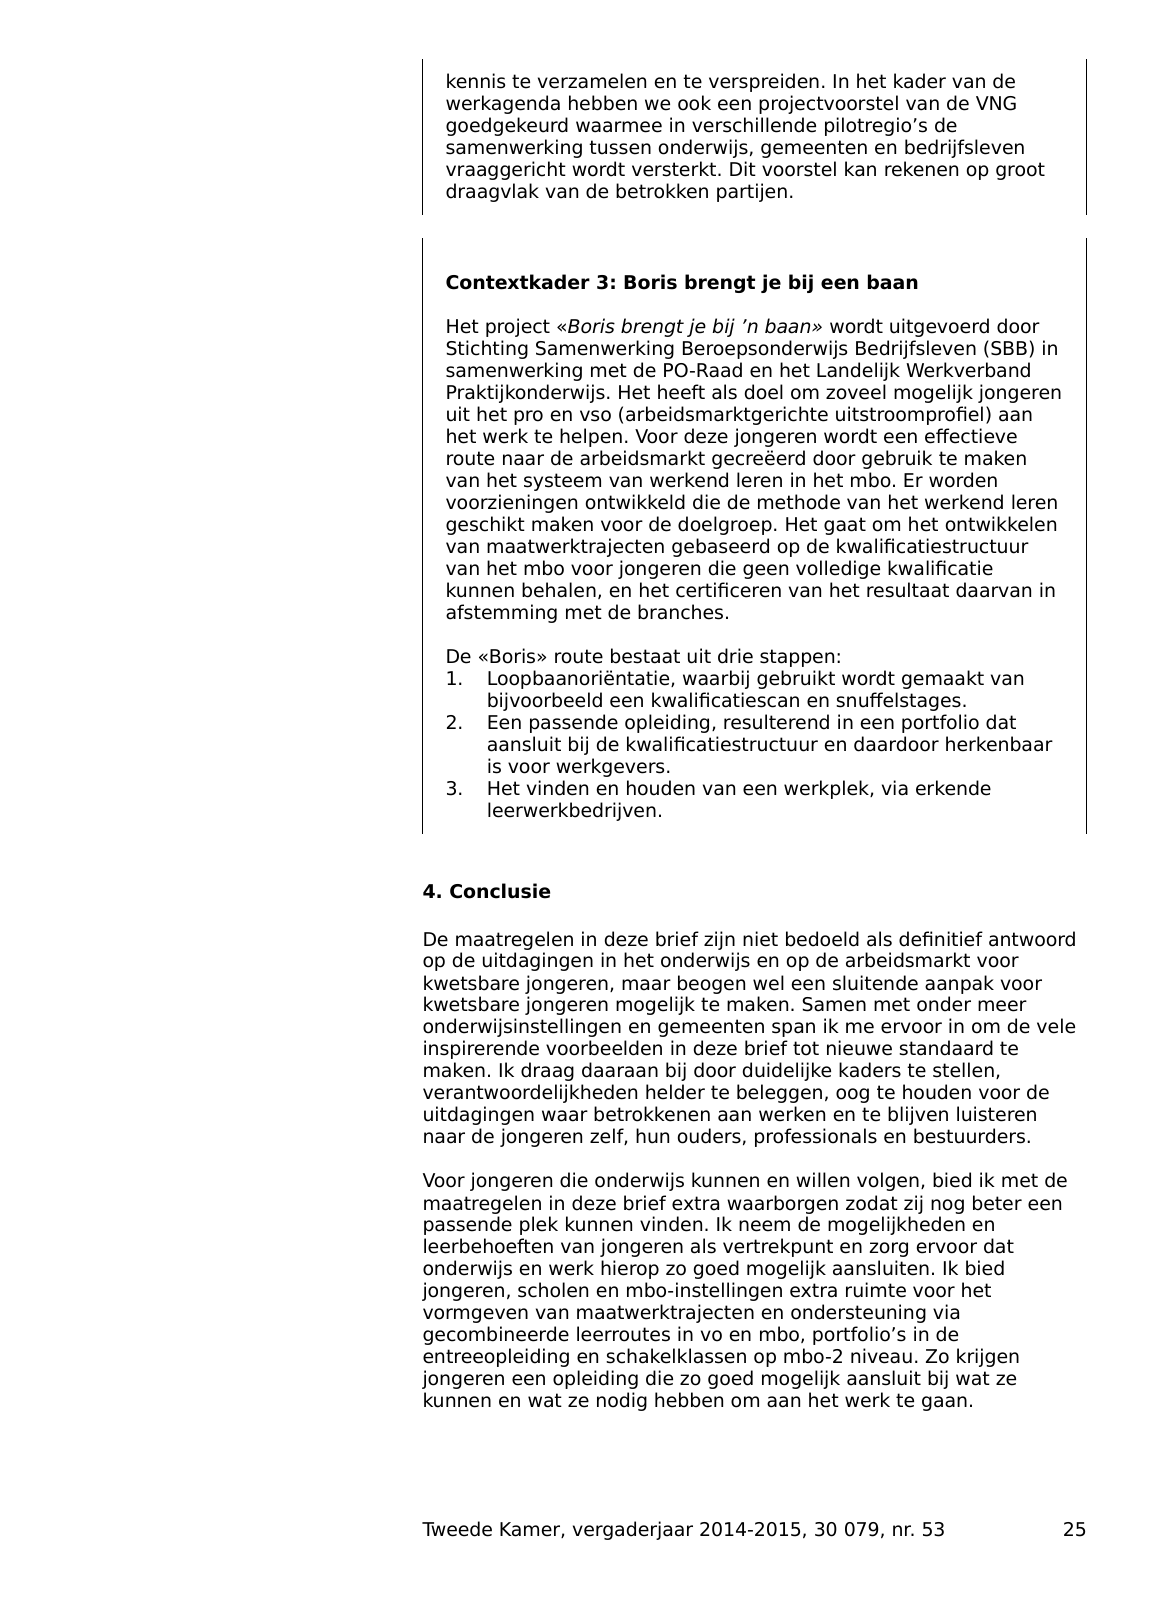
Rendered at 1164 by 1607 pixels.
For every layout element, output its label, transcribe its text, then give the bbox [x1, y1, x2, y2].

table_header Contextkader 3: Boris brengt je bij een baan Het project «Boris brengt je bij ’n baan» wordt uitgevoerd door Stichting Samenwerking Beroepsonderwijs Bedrijfsleven (SBB) in samenwerking met de PO-Raad en het Landelijk Werkverband Praktijkonderwijs. Het heeft als doel om zoveel mogelijk jongeren uit het pro en vso (arbeidsmarktgerichte uitstroomprofiel) aan het werk te helpen. Voor deze jongeren wordt een effectieve route naar de arbeidsmarkt gecreëerd door gebruik te maken van het systeem van werkend leren in het mbo. Er worden voorzieningen ontwikkeld die de methode van het werkend leren geschikt maken voor de doelgroep. Het gaat om het ontwikkelen van maatwerktrajecten gebaseerd op de kwalificatiestructuur van het mbo voor jongeren die geen volledige kwalificatie kunnen behalen, en het certificeren van het resultaat daarvan in afstemming met de branches. De «Boris» route bestaat uit drie stappen: 1. Loopbaanoriëntatie, waarbij gebruikt wordt gemaakt van bijvoorbeeld een kwalificatiescan en snuffelstages. 2. Een passende opleiding, resulterend in een portfolio dat aansluit bij de kwalificatiestructuur en daardoor herkenbaar is voor werkgevers. 3. Het vinden en houden van een werkplek, via erkende leerwerkbedrijven. [423, 238, 1086, 834]
table_header kennis te verzamelen en te verspreiden. In het kader van de werkagenda hebben we ook een projectvoorstel van de VNG goedgekeurd waarmee in verschillende pilotregio’s de samenwerking tussen onderwijs, gemeenten en bedrijfsleven vraaggericht wordt versterkt. Dit voorstel kan rekenen op groot draagvlak van de betrokken partijen. [423, 59, 1086, 214]
text De maatregelen in deze brief zijn niet bedoeld als definitief antwoord op de uitdagingen in het onderwijs en op de arbeidsmarkt voor kwetsbare jongeren, maar beogen wel een sluitende aanpak voor kwetsbare jongeren mogelijk te maken. Samen met onder meer onderwijsinstellingen en gemeenten span ik me ervoor in om de vele inspirerende voorbeelden in deze brief tot nieuwe standaard te maken. Ik draag daaraan bij door duidelijke kaders te stellen, verantwoordelijkheden helder te beleggen, oog te houden voor de uitdagingen waar betrokkenen aan werken en te blijven luisteren naar de jongeren zelf, hun ouders, professionals en bestuurders. [422, 928, 1087, 1148]
text Voor jongeren die onderwijs kunnen en willen volgen, bied ik met de maatregelen in deze brief extra waarborgen zodat zij nog beter een passende plek kunnen vinden. Ik neem de mogelijkheden en leerbehoeften van jongeren als vertrekpunt en zorg ervoor dat onderwijs en werk hierop zo goed mogelijk aansluiten. Ik bied jongeren, scholen en mbo-instellingen extra ruimte voor het vormgeven van maatwerktrajecten en ondersteuning via gecombineerde leerroutes in vo en mbo, portfolio’s in de entreeopleiding en schakelklassen op mbo-2 niveau. Zo krijgen jongeren een opleiding die zo goed mogelijk aansluit bij wat ze kunnen en wat ze nodig hebben om aan het werk te gaan. [422, 1170, 1087, 1412]
subtitle 4. Conclusie [422, 881, 1087, 903]
